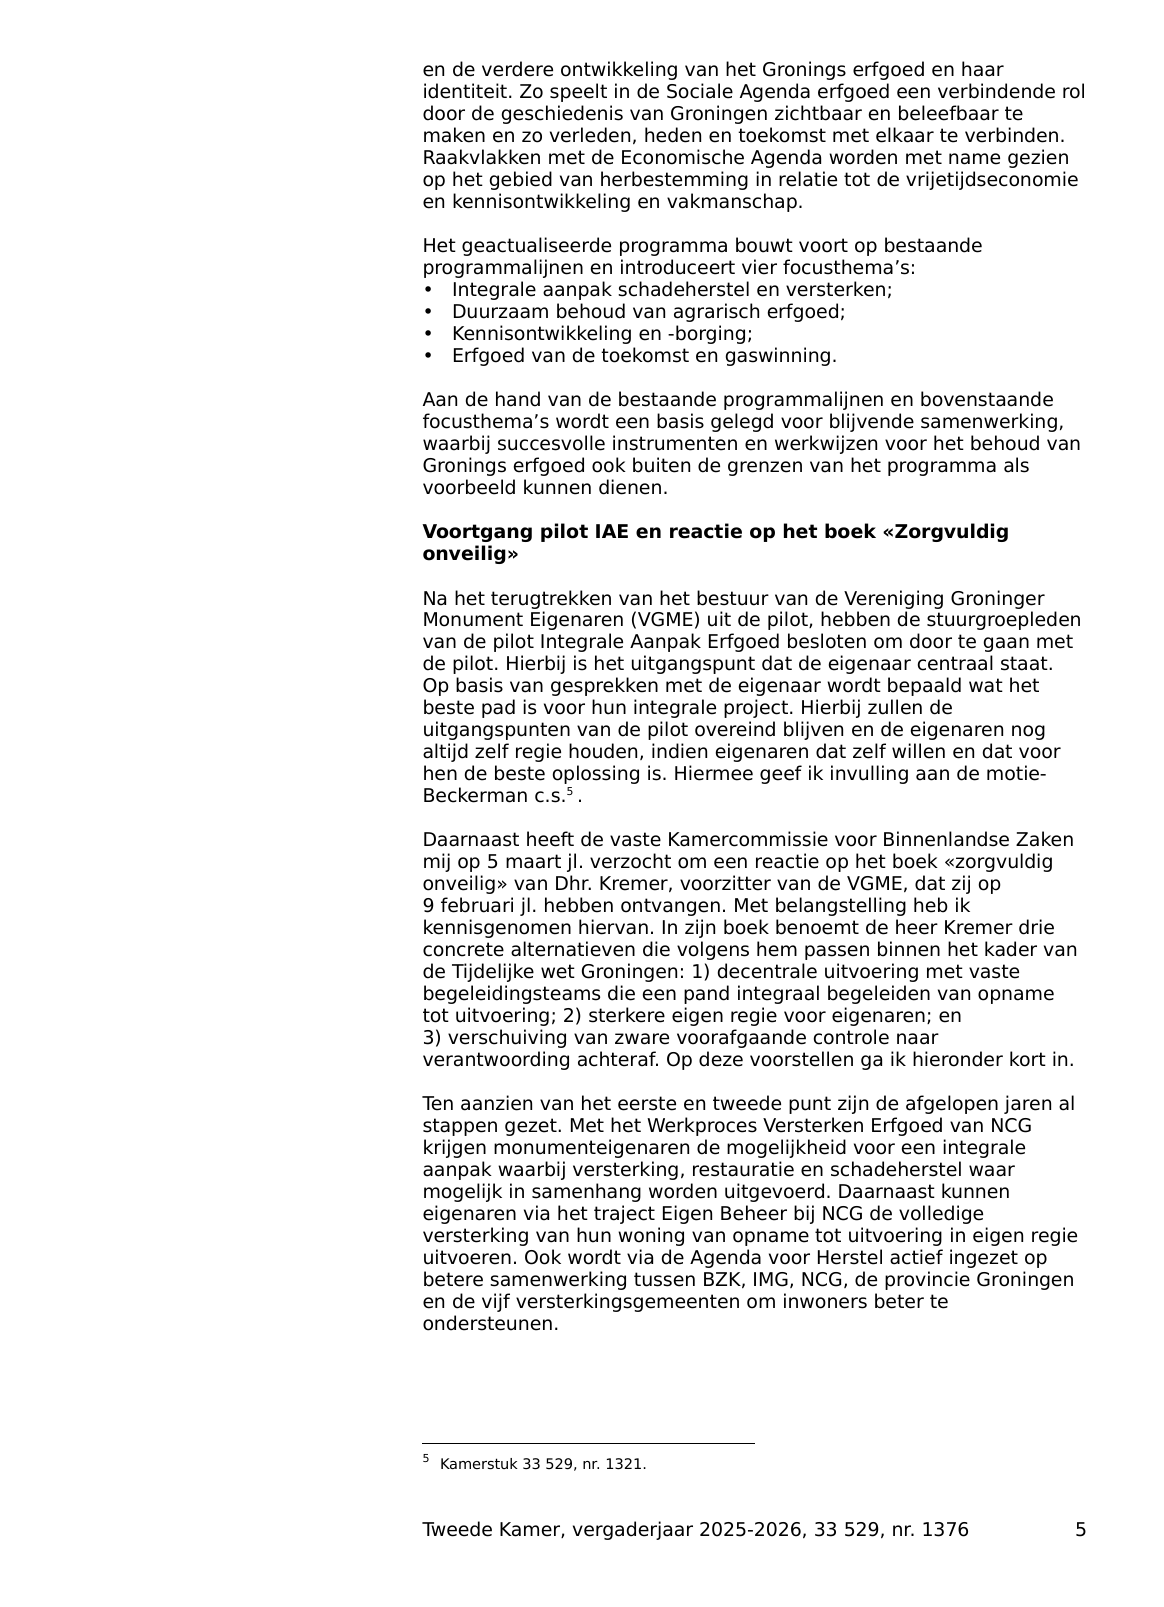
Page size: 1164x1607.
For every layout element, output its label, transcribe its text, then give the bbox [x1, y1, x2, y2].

subtitle Voortgang pilot IAE en reactie op het boek «Zorgvuldig onveilig» [422, 521, 1087, 565]
text en de verdere ontwikkeling van het Gronings erfgoed en haar identiteit. Zo speelt in de Sociale Agenda erfgoed een verbindende rol door de geschiedenis van Groningen zichtbaar en beleefbaar te maken en zo verleden, heden en toekomst met elkaar te verbinden. Raakvlakken met de Economische Agenda worden met name gezien op het gebied van herbestemming in relatie tot de vrijetijdseconomie en kennisontwikkeling en vakmanschap. [422, 59, 1087, 213]
text Aan de hand van de bestaande programmalijnen en bovenstaande focusthema’s wordt een basis gelegd voor blijvende samenwerking, waarbij succesvolle instrumenten en werkwijzen voor het behoud van Gronings erfgoed ook buiten de grenzen van het programma als voorbeeld kunnen dienen. [422, 389, 1087, 499]
text Daarnaast heeft de vaste Kamercommissie voor Binnenlandse Zaken mij op 5 maart jl. verzocht om een reactie op het boek «zorgvuldig onveilig» van Dhr. Kremer, voorzitter van de VGME, dat zij op 9 februari jl. hebben ontvangen. Met belangstelling heb ik kennisgenomen hiervan. In zijn boek benoemt de heer Kremer drie concrete alternatieven die volgens hem passen binnen het kader van de Tijdelijke wet Groningen: 1) decentrale uitvoering met vaste begeleidingsteams die een pand integraal begeleiden van opname tot uitvoering; 2) sterkere eigen regie voor eigenaren; en 3) verschuiving van zware voorafgaande controle naar verantwoording achteraf. Op deze voorstellen ga ik hieronder kort in. [422, 829, 1087, 1071]
text Ten aanzien van het eerste en tweede punt zijn de afgelopen jaren al stappen gezet. Met het Werkproces Versterken Erfgoed van NCG krijgen monumenteigenaren de mogelijkheid voor een integrale aanpak waarbij versterking, restauratie en schadeherstel waar mogelijk in samenhang worden uitgevoerd. Daarnaast kunnen eigenaren via het traject Eigen Beheer bij NCG de volledige versterking van hun woning van opname tot uitvoering in eigen regie uitvoeren. Ook wordt via de Agenda voor Herstel actief ingezet op betere samenwerking tussen BZK, IMG, NCG, de provincie Groningen en de vijf versterkingsgemeenten om inwoners beter te ondersteunen. [422, 1093, 1087, 1335]
text • Kennisontwikkeling en -borging; [422, 323, 1087, 345]
text Het geactualiseerde programma bouwt voort op bestaande programmalijnen en introduceert vier focusthema’s: [422, 235, 1087, 279]
text • Erfgoed van de toekomst en gaswinning. [422, 345, 1087, 367]
text • Duurzaam behoud van agrarisch erfgoed; [422, 301, 1087, 323]
text • Integrale aanpak schadeherstel en versterken; [422, 279, 1087, 301]
text Na het terugtrekken van het bestuur van de Vereniging Groninger Monument Eigenaren (VGME) uit de pilot, hebben de stuurgroepleden van de pilot Integrale Aanpak Erfgoed besloten om door te gaan met de pilot. Hierbij is het uitgangspunt dat de eigenaar centraal staat. Op basis van gesprekken met de eigenaar wordt bepaald wat het beste pad is voor hun integrale project. Hierbij zullen de uitgangspunten van de pilot overeind blijven en de eigenaren nog altijd zelf regie houden, indien eigenaren dat zelf willen en dat voor hen de beste oplossing is. Hiermee geef ik invulling aan de motie-Beckerman c.s.. [422, 587, 1087, 807]
text Kamerstuk 33 529, nr. 1321. [422, 1452, 1087, 1474]
